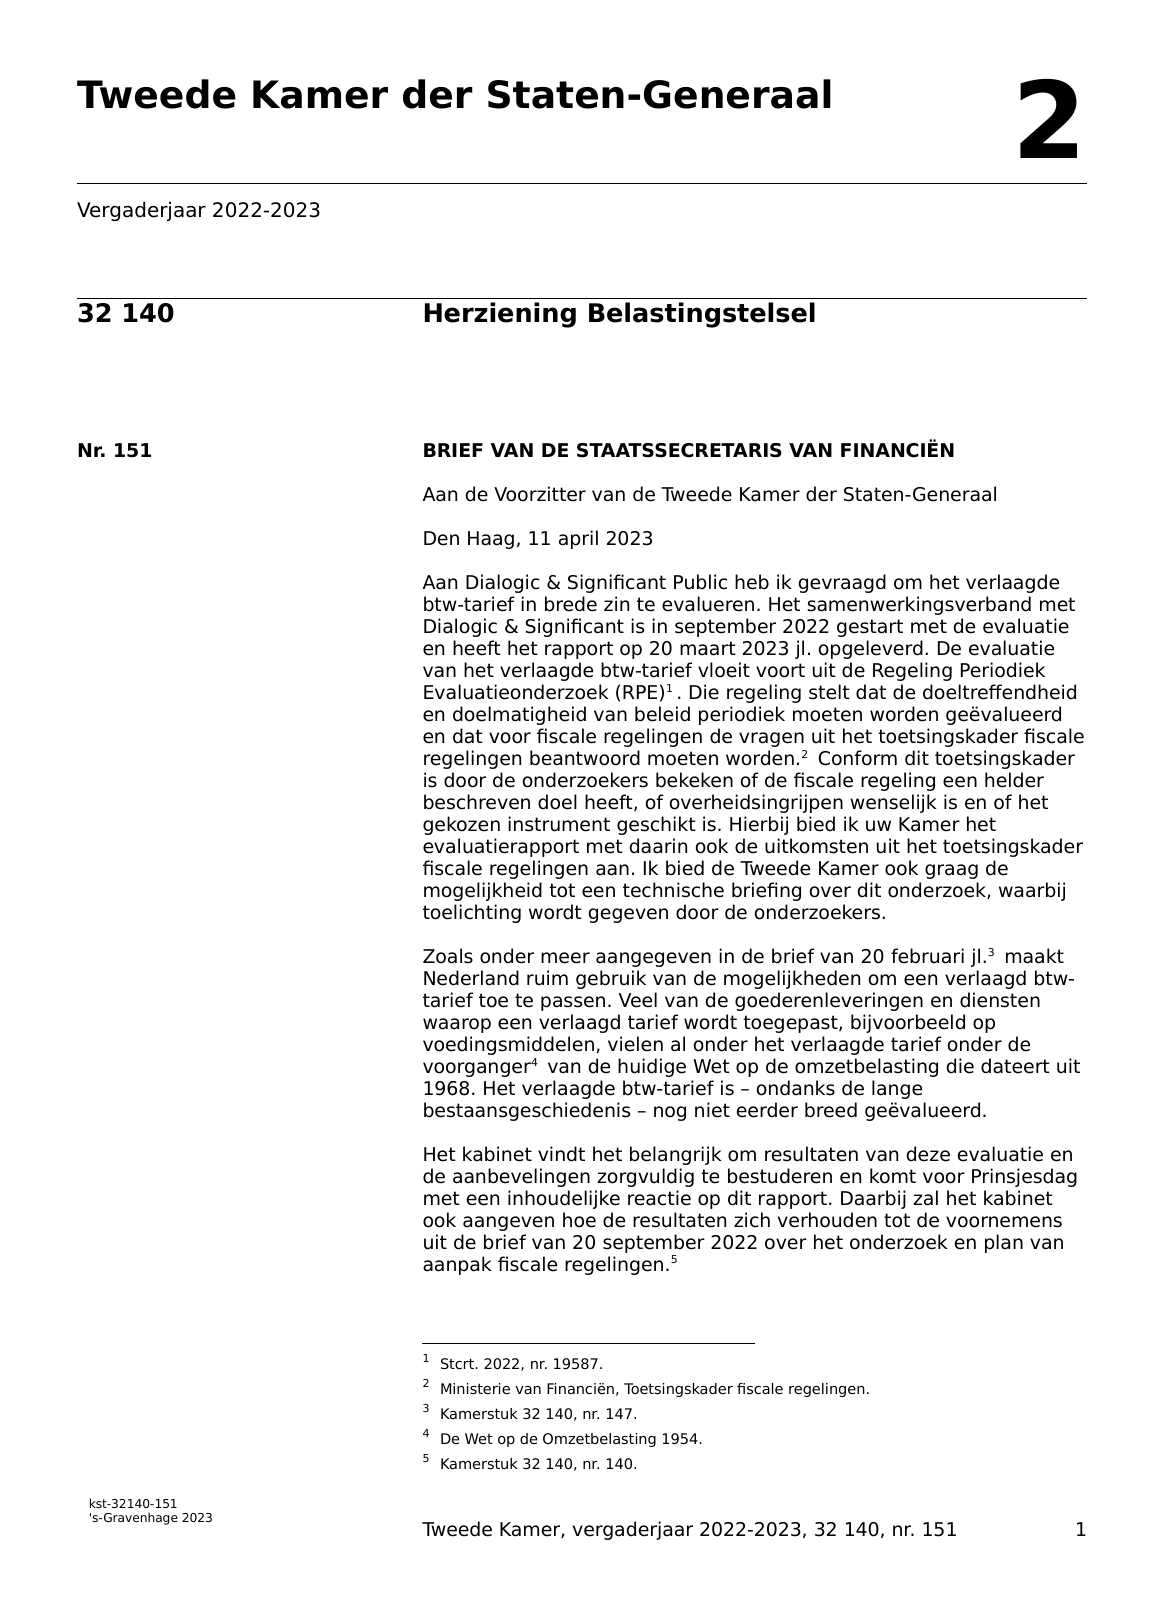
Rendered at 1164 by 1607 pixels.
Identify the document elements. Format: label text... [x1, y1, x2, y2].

subtitle Nr. 151 BRIEF VAN DE STAATSSECRETARIS VAN FINANCIËN [77, 440, 1087, 462]
text Het kabinet vindt het belangrijk om resultaten van deze evaluatie en de aanbevelingen zorgvuldig te bestuderen en komt voor Prinsjesdag met een inhoudelijke reactie op dit rapport. Daarbij zal het kabinet ook aangeven hoe de resultaten zich verhouden tot de voornemens uit de brief van 20 september 2022 over het onderzoek en plan van aanpak fiscale regelingen. [422, 1144, 1087, 1276]
text Kamerstuk 32 140, nr. 147. [422, 1402, 1087, 1424]
text Stcrt. 2022, nr. 19587. [422, 1352, 1087, 1374]
text Ministerie van Financiën, Toetsingskader fiscale regelingen. [422, 1377, 1087, 1399]
text Aan Dialogic & Significant Public heb ik gevraagd om het verlaagde btw-tarief in brede zin te evalueren. Het samenwerkingsverband met Dialogic & Significant is in september 2022 gestart met de evaluatie en heeft het rapport op 20 maart 2023 jl. opgeleverd. De evaluatie van het verlaagde btw-tarief vloeit voort uit de Regeling Periodiek Evaluatieonderzoek (RPE). Die regeling stelt dat de doeltreffendheid en doelmatigheid van beleid periodiek moeten worden geëvalueerd en dat voor fiscale regelingen de vragen uit het toetsingskader fiscale regelingen beantwoord moeten worden. Conform dit toetsingskader is door de onderzoekers bekeken of de fiscale regeling een helder beschreven doel heeft, of overheidsingrijpen wenselijk is en of het gekozen instrument geschikt is. Hierbij bied ik uw Kamer het evaluatierapport met daarin ook de uitkomsten uit het toetsingskader fiscale regelingen aan. Ik bied de Tweede Kamer ook graag de mogelijkheid tot een technische briefing over dit onderzoek, waarbij toelichting wordt gegeven door de onderzoekers. [422, 572, 1087, 924]
text kst-32140-151 [88, 1497, 323, 1511]
table_header Tweede Kamer der Staten-Generaal [77, 59, 886, 183]
text De Wet op de Omzetbelasting 1954. [422, 1427, 1087, 1449]
subtitle 32 140 Herziening Belastingstelsel [77, 299, 1087, 329]
text Den Haag, 11 april 2023 [422, 528, 1087, 550]
text Kamerstuk 32 140, nr. 140. [422, 1452, 1087, 1474]
text 's-Gravenhage 2023 [88, 1511, 323, 1525]
table_header 2 [886, 59, 1087, 183]
text Zoals onder meer aangegeven in de brief van 20 februari jl. maakt Nederland ruim gebruik van de mogelijkheden om een verlaagd btw-tarief toe te passen. Veel van de goederenleveringen en diensten waarop een verlaagd tarief wordt toegepast, bijvoorbeeld op voedingsmiddelen, vielen al onder het verlaagde tarief onder de voorganger van de huidige Wet op de omzetbelasting die dateert uit 1968. Het verlaagde btw-tarief is – ondanks de lange bestaansgeschiedenis – nog niet eerder breed geëvalueerd. [422, 946, 1087, 1122]
text Aan de Voorzitter van de Tweede Kamer der Staten-Generaal [422, 484, 1087, 506]
table_cell Vergaderjaar 2022-2023 [77, 184, 1087, 298]
